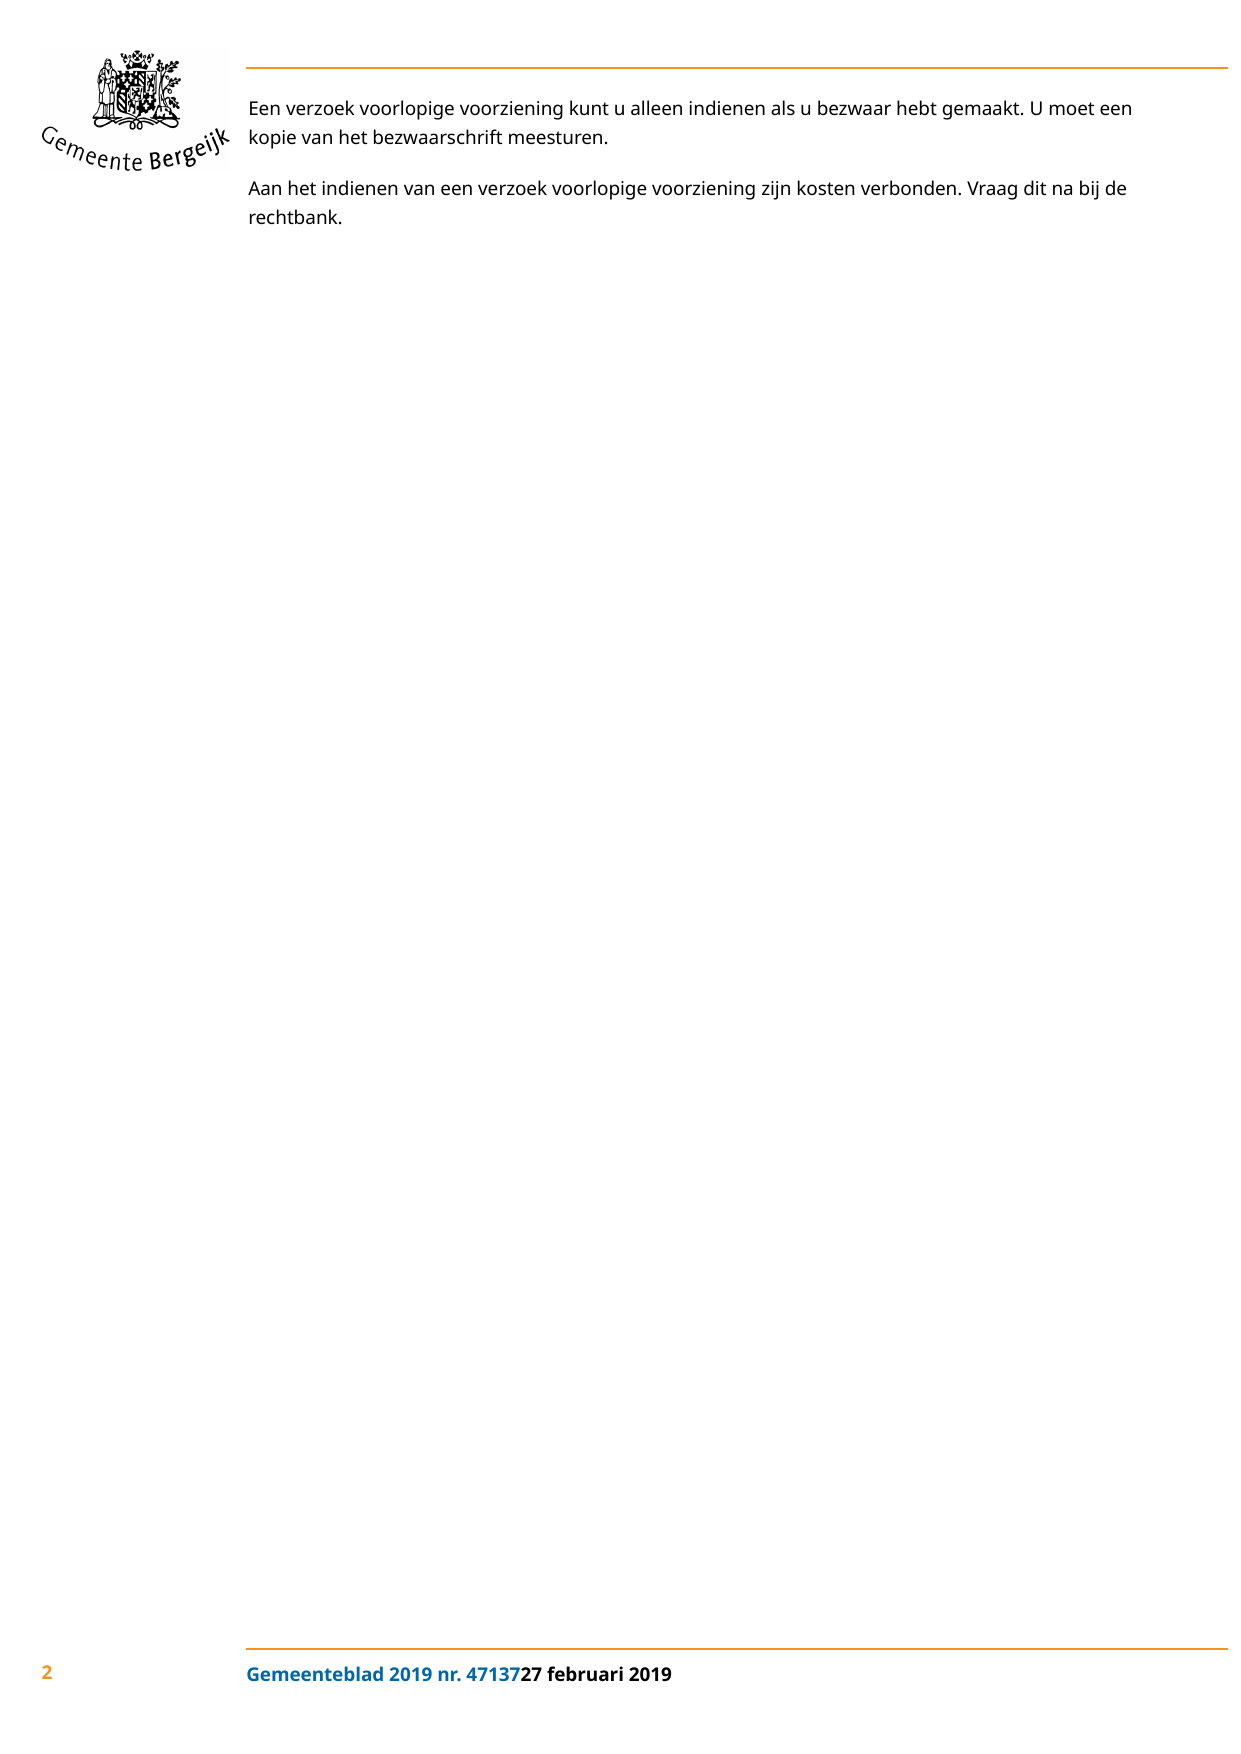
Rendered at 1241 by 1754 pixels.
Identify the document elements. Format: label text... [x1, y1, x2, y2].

text Aan het indienen van een verzoek voorlopige voorziening zijn kosten verbonden. Vraag dit na bij de rechtbank. [248, 175, 1152, 230]
text Een verzoek voorlopige voorziening kunt u alleen indienen als u bezwaar hebt gemaakt. U moet een kopie van het bezwaarschrift meesturen. [248, 95, 1152, 150]
picture [41, 47, 231, 172]
